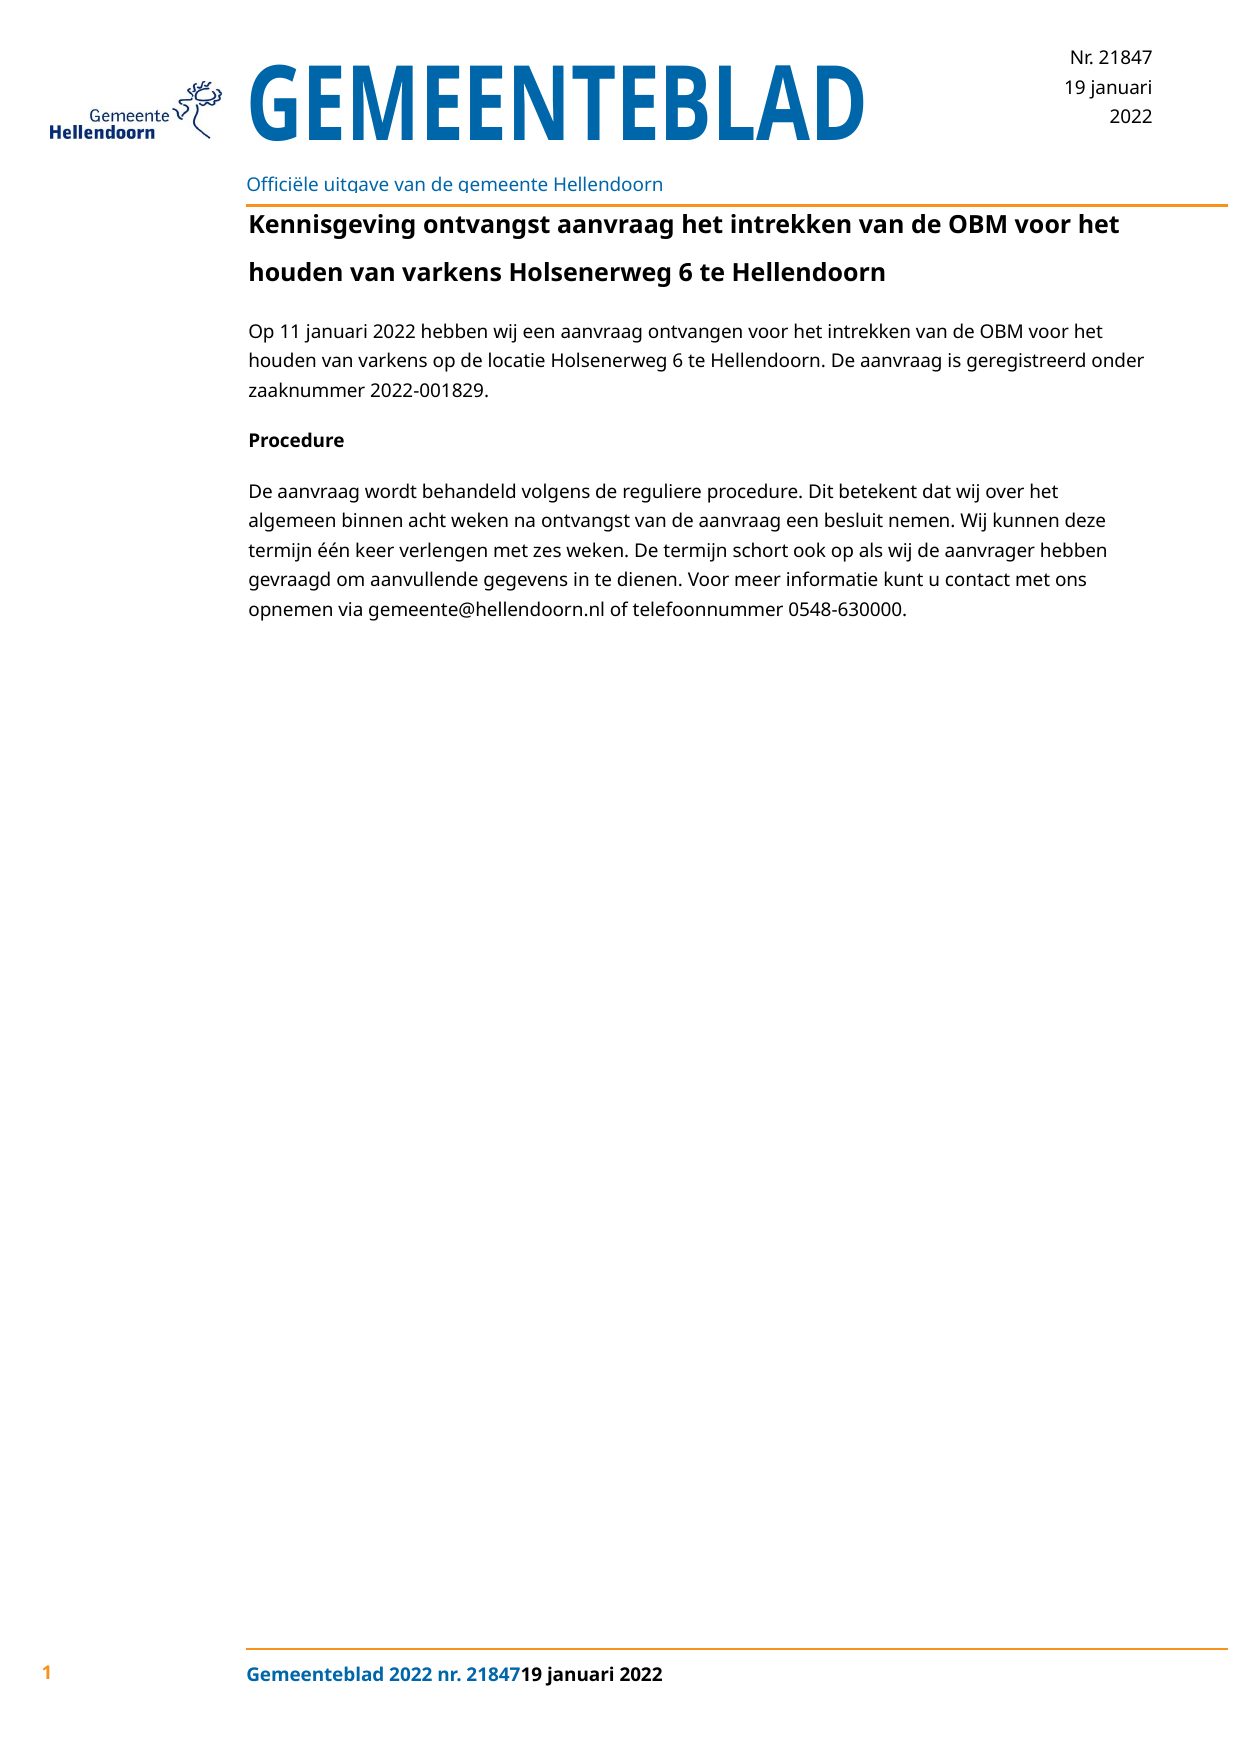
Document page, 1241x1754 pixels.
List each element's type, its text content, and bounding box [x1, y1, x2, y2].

picture [41, 47, 231, 172]
text De aanvraag wordt behandeld volgens de reguliere procedure. Dit betekent dat wij over het algemeen binnen acht weken na ontvangst van de aanvraag een besluit nemen. Wij kunnen deze termijn één keer verlengen met zes weken. De termijn schort ook op als wij de aanvrager hebben gevraagd om aanvullende gegevens in te dienen. Voor meer informatie kunt u contact met ons opnemen via gemeente@hellendoorn.nl of telefoonnummer 0548-630000. [248, 478, 1152, 622]
text Kennisgeving ontvangst aanvraag het intrekken van de OBM voor het houden van varkens Holsenerweg 6 te Hellendoorn [248, 207, 1152, 288]
text Op 11 januari 2022 hebben wij een aanvraag ontvangen voor het intrekken van de OBM voor het houden van varkens op de locatie Holsenerweg 6 te Hellendoorn. De aanvraag is geregistreerd onder zaaknummer 2022-001829. [248, 318, 1152, 403]
text Procedure [248, 427, 1152, 453]
